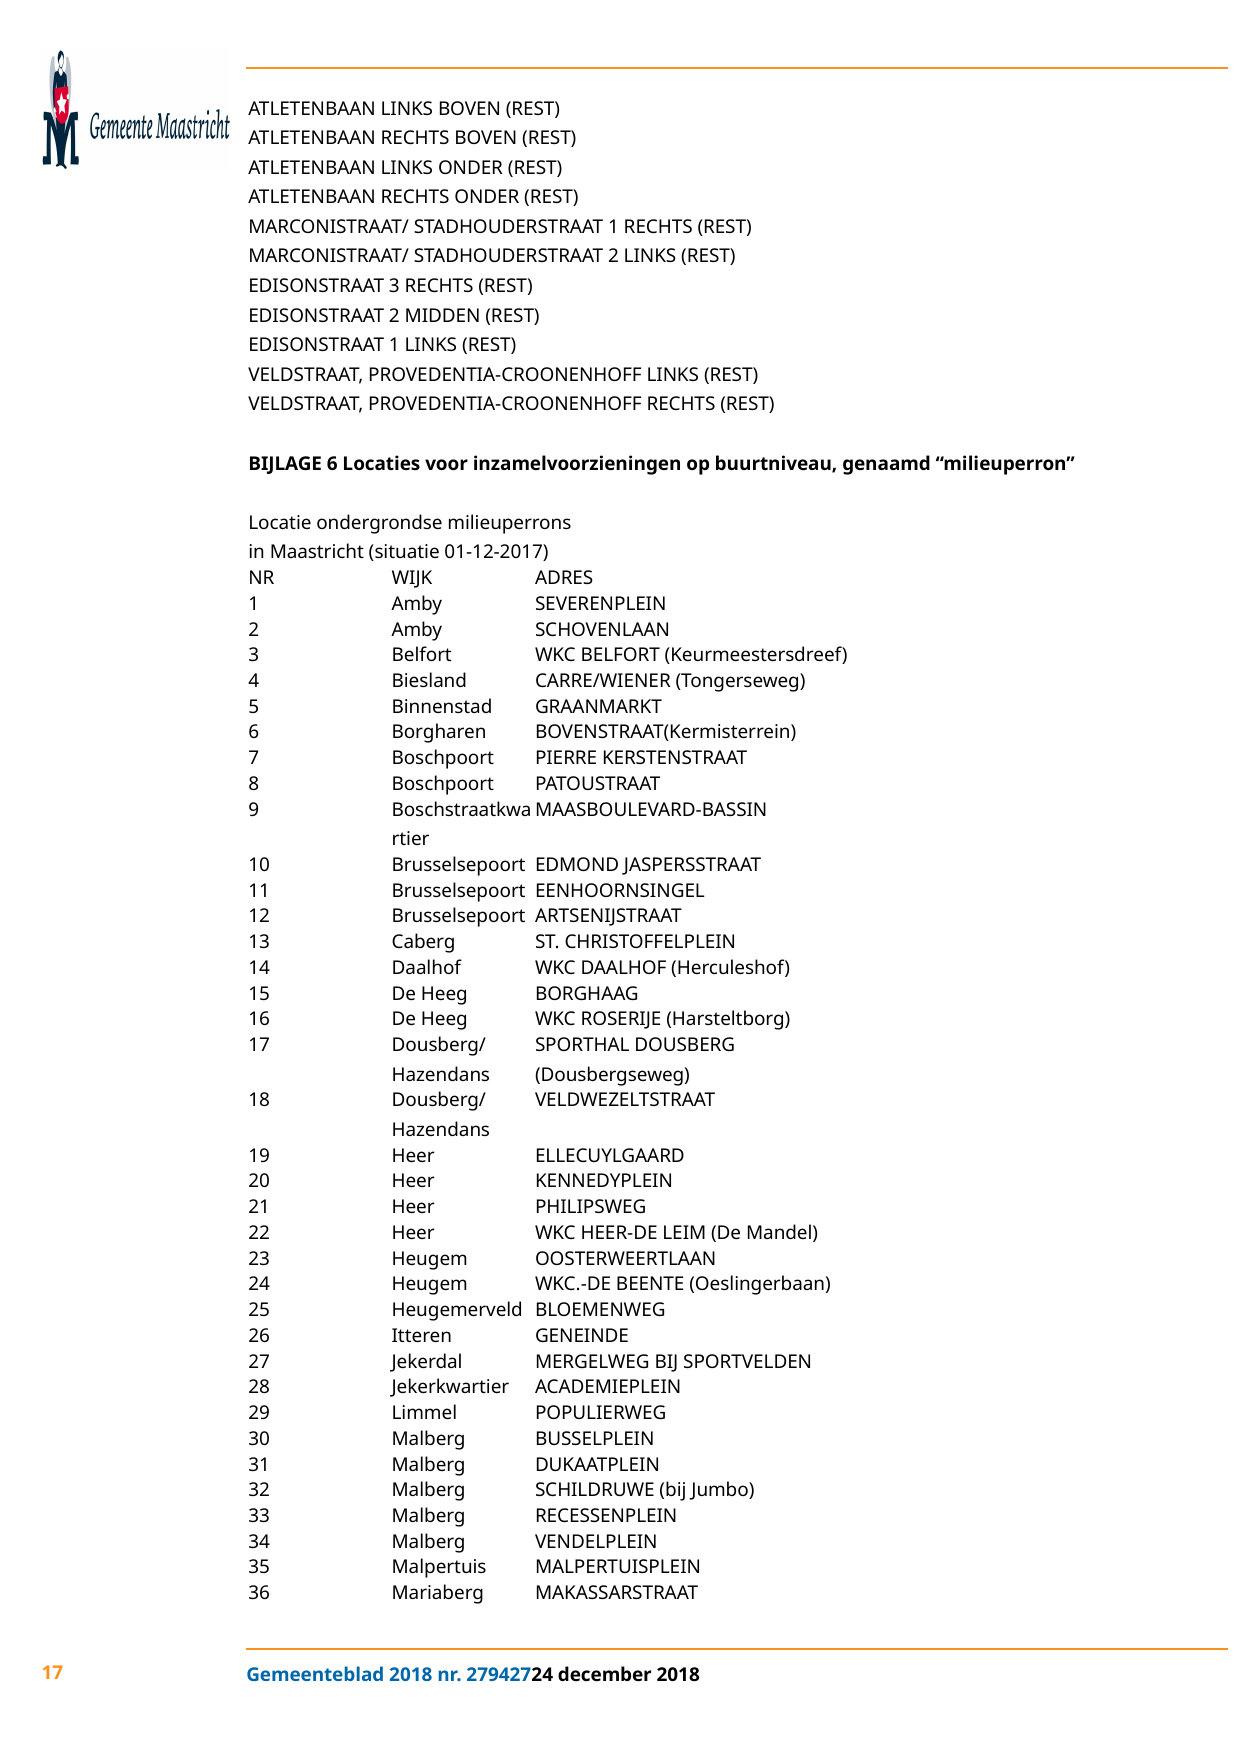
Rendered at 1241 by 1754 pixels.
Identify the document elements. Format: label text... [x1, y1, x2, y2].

table_cell De Heeg [391, 980, 535, 1006]
table_cell [865, 1194, 1008, 1219]
table_cell [1008, 1451, 1152, 1476]
table_cell Biesland [391, 667, 535, 693]
table_cell [865, 642, 1008, 667]
table_cell ADRES [535, 564, 865, 590]
table_cell 23 [248, 1245, 391, 1271]
table_cell SCHOVENLAAN [535, 616, 865, 642]
table_cell 12 [248, 903, 391, 928]
table_cell KENNEDYPLEIN [535, 1168, 865, 1193]
table_cell [865, 1219, 1008, 1245]
table_cell [865, 616, 1008, 642]
table_cell Daalhof [391, 954, 535, 980]
table_cell 6 [248, 719, 391, 744]
table_cell Jekerkwartier [391, 1374, 535, 1399]
table_cell PATOUSTRAAT [535, 770, 865, 796]
table_cell Heer [391, 1168, 535, 1193]
table_cell Heugemerveld [391, 1296, 535, 1322]
table_cell Brusselsepoort [391, 903, 535, 928]
table_cell [865, 1348, 1008, 1373]
table_cell [1008, 1579, 1152, 1605]
table_cell 18 [248, 1087, 391, 1142]
table_cell RECESSENPLEIN [535, 1502, 865, 1528]
table_cell [1008, 1322, 1152, 1348]
table_cell [1008, 980, 1152, 1006]
table_cell BOVENSTRAAT(Kermisterrein) [535, 719, 865, 744]
table_cell [1008, 616, 1152, 642]
table_cell [1008, 851, 1152, 877]
table_cell SEVERENPLEIN [535, 590, 865, 616]
text EDISONSTRAAT 2 MIDDEN (REST) [248, 302, 1152, 328]
table_cell [865, 1168, 1008, 1193]
table_cell Dousberg/Hazendans [391, 1087, 535, 1142]
table_cell 7 [248, 745, 391, 770]
table_cell [865, 877, 1008, 903]
table_cell 13 [248, 929, 391, 954]
table_cell [865, 1374, 1008, 1399]
table_cell Boschpoort [391, 770, 535, 796]
table_cell [1008, 1194, 1152, 1219]
text MARCONISTRAAT/ STADHOUDERSTRAAT 1 RECHTS (REST) [248, 213, 1152, 239]
table_cell Dousberg/Hazendans [391, 1031, 535, 1087]
table_cell Boschpoort [391, 745, 535, 770]
table_cell [865, 1528, 1008, 1554]
table_cell [865, 745, 1008, 770]
table_cell Amby [391, 590, 535, 616]
text ATLETENBAAN LINKS BOVEN (REST) [248, 95, 1152, 121]
table_cell [865, 954, 1008, 980]
table_cell [1008, 590, 1152, 616]
table_cell GRAANMARKT [535, 693, 865, 719]
table_cell [1008, 796, 1152, 851]
table_cell Brusselsepoort [391, 877, 535, 903]
table_cell BUSSELPLEIN [535, 1425, 865, 1451]
table_cell [865, 770, 1008, 796]
text ATLETENBAAN RECHTS BOVEN (REST) [248, 124, 1152, 150]
table_cell 11 [248, 877, 391, 903]
table_cell MAKASSARSTRAAT [535, 1579, 865, 1605]
table_cell [865, 1087, 1008, 1142]
table_cell [1008, 1296, 1152, 1322]
table_cell Amby [391, 616, 535, 642]
table_cell 36 [248, 1579, 391, 1605]
table_cell 3 [248, 642, 391, 667]
table_cell Malberg [391, 1528, 535, 1554]
table_cell WKC DAALHOF (Herculeshof) [535, 954, 865, 980]
table_cell 35 [248, 1554, 391, 1579]
table_cell [865, 1271, 1008, 1296]
picture [41, 47, 231, 172]
table_cell [1008, 693, 1152, 719]
table_cell Heer [391, 1219, 535, 1245]
table_cell VELDWEZELTSTRAAT [535, 1087, 865, 1142]
table_cell [865, 719, 1008, 744]
table_cell Jekerdal [391, 1348, 535, 1373]
table_cell Borgharen [391, 719, 535, 744]
table_cell [865, 851, 1008, 877]
table_cell [1008, 1031, 1152, 1087]
table_cell [865, 590, 1008, 616]
table_cell Binnenstad [391, 693, 535, 719]
table_cell SPORTHAL DOUSBERG (Dousbergseweg) [535, 1031, 865, 1087]
table_cell [1008, 1476, 1152, 1502]
table_cell 14 [248, 954, 391, 980]
table_cell 2 [248, 616, 391, 642]
table_cell [865, 1399, 1008, 1425]
table_cell 31 [248, 1451, 391, 1476]
table_cell 4 [248, 667, 391, 693]
table_cell 32 [248, 1476, 391, 1502]
table_cell De Heeg [391, 1006, 535, 1031]
table_cell [1008, 745, 1152, 770]
table_cell GENEINDE [535, 1322, 865, 1348]
text BIJLAGE 6 Locaties voor inzamelvoorzieningen op buurtniveau, genaamd “milieuperron” [248, 450, 1152, 476]
table_cell POPULIERWEG [535, 1399, 865, 1425]
table_cell [865, 1554, 1008, 1579]
table_cell PIERRE KERSTENSTRAAT [535, 745, 865, 770]
table_cell EDMOND JASPERSSTRAAT [535, 851, 865, 877]
table_cell ELLECUYLGAARD [535, 1142, 865, 1168]
table_cell Itteren [391, 1322, 535, 1348]
table_cell 25 [248, 1296, 391, 1322]
table_cell Brusselsepoort [391, 851, 535, 877]
table_cell 15 [248, 980, 391, 1006]
table_cell 33 [248, 1502, 391, 1528]
text MARCONISTRAAT/ STADHOUDERSTRAAT 2 LINKS (REST) [248, 243, 1152, 268]
table_cell [1008, 954, 1152, 980]
table_header Locatie ondergrondse milieuperrons in Maastricht (situatie 01-12-2017) [248, 509, 1152, 564]
table_cell [1008, 1142, 1152, 1168]
table_cell [1008, 642, 1152, 667]
table_cell BORGHAAG [535, 980, 865, 1006]
table_cell [1008, 1374, 1152, 1399]
table_cell [1008, 1168, 1152, 1193]
text EDISONSTRAAT 3 RECHTS (REST) [248, 272, 1152, 298]
table_cell Heer [391, 1142, 535, 1168]
table_cell [1008, 1087, 1152, 1142]
table_cell Heer [391, 1194, 535, 1219]
table_cell [865, 796, 1008, 851]
table_cell Malberg [391, 1425, 535, 1451]
table_cell [865, 693, 1008, 719]
table_cell [1008, 1348, 1152, 1373]
table_cell Limmel [391, 1399, 535, 1425]
table_cell ACADEMIEPLEIN [535, 1374, 865, 1399]
table_cell Heugem [391, 1271, 535, 1296]
table_cell EENHOORNSINGEL [535, 877, 865, 903]
table_cell [1008, 1502, 1152, 1528]
table_cell 17 [248, 1031, 391, 1087]
table_cell [865, 1142, 1008, 1168]
text ATLETENBAAN LINKS ONDER (REST) [248, 154, 1152, 180]
table_cell [1008, 564, 1152, 590]
table_cell Caberg [391, 929, 535, 954]
table_cell Malberg [391, 1451, 535, 1476]
text ATLETENBAAN RECHTS ONDER (REST) [248, 183, 1152, 209]
table_cell [865, 564, 1008, 590]
table_cell DUKAATPLEIN [535, 1451, 865, 1476]
table_cell WIJK [391, 564, 535, 590]
table_cell PHILIPSWEG [535, 1194, 865, 1219]
table_cell 34 [248, 1528, 391, 1554]
table_cell WKC.-DE BEENTE (Oeslingerbaan) [535, 1271, 865, 1296]
table_cell ARTSENIJSTRAAT [535, 903, 865, 928]
table_cell [865, 1245, 1008, 1271]
table_cell ST. CHRISTOFFELPLEIN [535, 929, 865, 954]
table_cell MALPERTUISPLEIN [535, 1554, 865, 1579]
table_cell [1008, 1528, 1152, 1554]
table_cell [865, 1296, 1008, 1322]
table_cell [865, 1031, 1008, 1087]
table_cell [1008, 1219, 1152, 1245]
table_cell [865, 929, 1008, 954]
table_cell 10 [248, 851, 391, 877]
table_cell 27 [248, 1348, 391, 1373]
table_cell [1008, 1006, 1152, 1031]
table_cell [1008, 1399, 1152, 1425]
table_cell 30 [248, 1425, 391, 1451]
table_cell 24 [248, 1271, 391, 1296]
table_cell Malberg [391, 1476, 535, 1502]
table_cell [1008, 719, 1152, 744]
table_cell [865, 980, 1008, 1006]
table_cell [1008, 1425, 1152, 1451]
table_cell [1008, 1245, 1152, 1271]
table_cell [865, 1502, 1008, 1528]
table_cell 1 [248, 590, 391, 616]
table_cell 5 [248, 693, 391, 719]
table_cell [865, 667, 1008, 693]
table_cell 29 [248, 1399, 391, 1425]
table_cell [1008, 903, 1152, 928]
table_cell [1008, 1554, 1152, 1579]
table_cell [1008, 877, 1152, 903]
table_cell [865, 1451, 1008, 1476]
table_cell Mariaberg [391, 1579, 535, 1605]
table_cell [1008, 929, 1152, 954]
table_cell Heugem [391, 1245, 535, 1271]
table_cell 21 [248, 1194, 391, 1219]
table_cell Belfort [391, 642, 535, 667]
table_cell [865, 1006, 1008, 1031]
table_cell [865, 1322, 1008, 1348]
table_cell [865, 903, 1008, 928]
table_cell 19 [248, 1142, 391, 1168]
text VELDSTRAAT, PROVEDENTIA-CROONENHOFF LINKS (REST) [248, 361, 1152, 387]
table_cell 8 [248, 770, 391, 796]
table_cell WKC ROSERIJE (Harsteltborg) [535, 1006, 865, 1031]
table_cell MAASBOULEVARD-BASSIN [535, 796, 865, 851]
table_cell [1008, 667, 1152, 693]
text EDISONSTRAAT 1 LINKS (REST) [248, 331, 1152, 357]
table_cell 28 [248, 1374, 391, 1399]
table_cell Malberg [391, 1502, 535, 1528]
table_cell 16 [248, 1006, 391, 1031]
text VELDSTRAAT, PROVEDENTIA-CROONENHOFF RECHTS (REST) [248, 391, 1152, 416]
table_cell OOSTERWEERTLAAN [535, 1245, 865, 1271]
table_cell [865, 1425, 1008, 1451]
table_cell 22 [248, 1219, 391, 1245]
table_cell 20 [248, 1168, 391, 1193]
table_cell [865, 1476, 1008, 1502]
table_cell 26 [248, 1322, 391, 1348]
table_cell [1008, 1271, 1152, 1296]
table_cell NR [248, 564, 391, 590]
table_cell Boschstraatkwartier [391, 796, 535, 851]
table_cell [1008, 770, 1152, 796]
table_cell SCHILDRUWE (bij Jumbo) [535, 1476, 865, 1502]
table_cell [865, 1579, 1008, 1605]
table_cell BLOEMENWEG [535, 1296, 865, 1322]
table_cell WKC HEER-DE LEIM (De Mandel) [535, 1219, 865, 1245]
table_cell 9 [248, 796, 391, 851]
table_cell Malpertuis [391, 1554, 535, 1579]
table_cell VENDELPLEIN [535, 1528, 865, 1554]
table_cell CARRE/WIENER (Tongerseweg) [535, 667, 865, 693]
table_cell WKC BELFORT (Keurmeestersdreef) [535, 642, 865, 667]
table_cell MERGELWEG BIJ SPORTVELDEN [535, 1348, 865, 1373]
